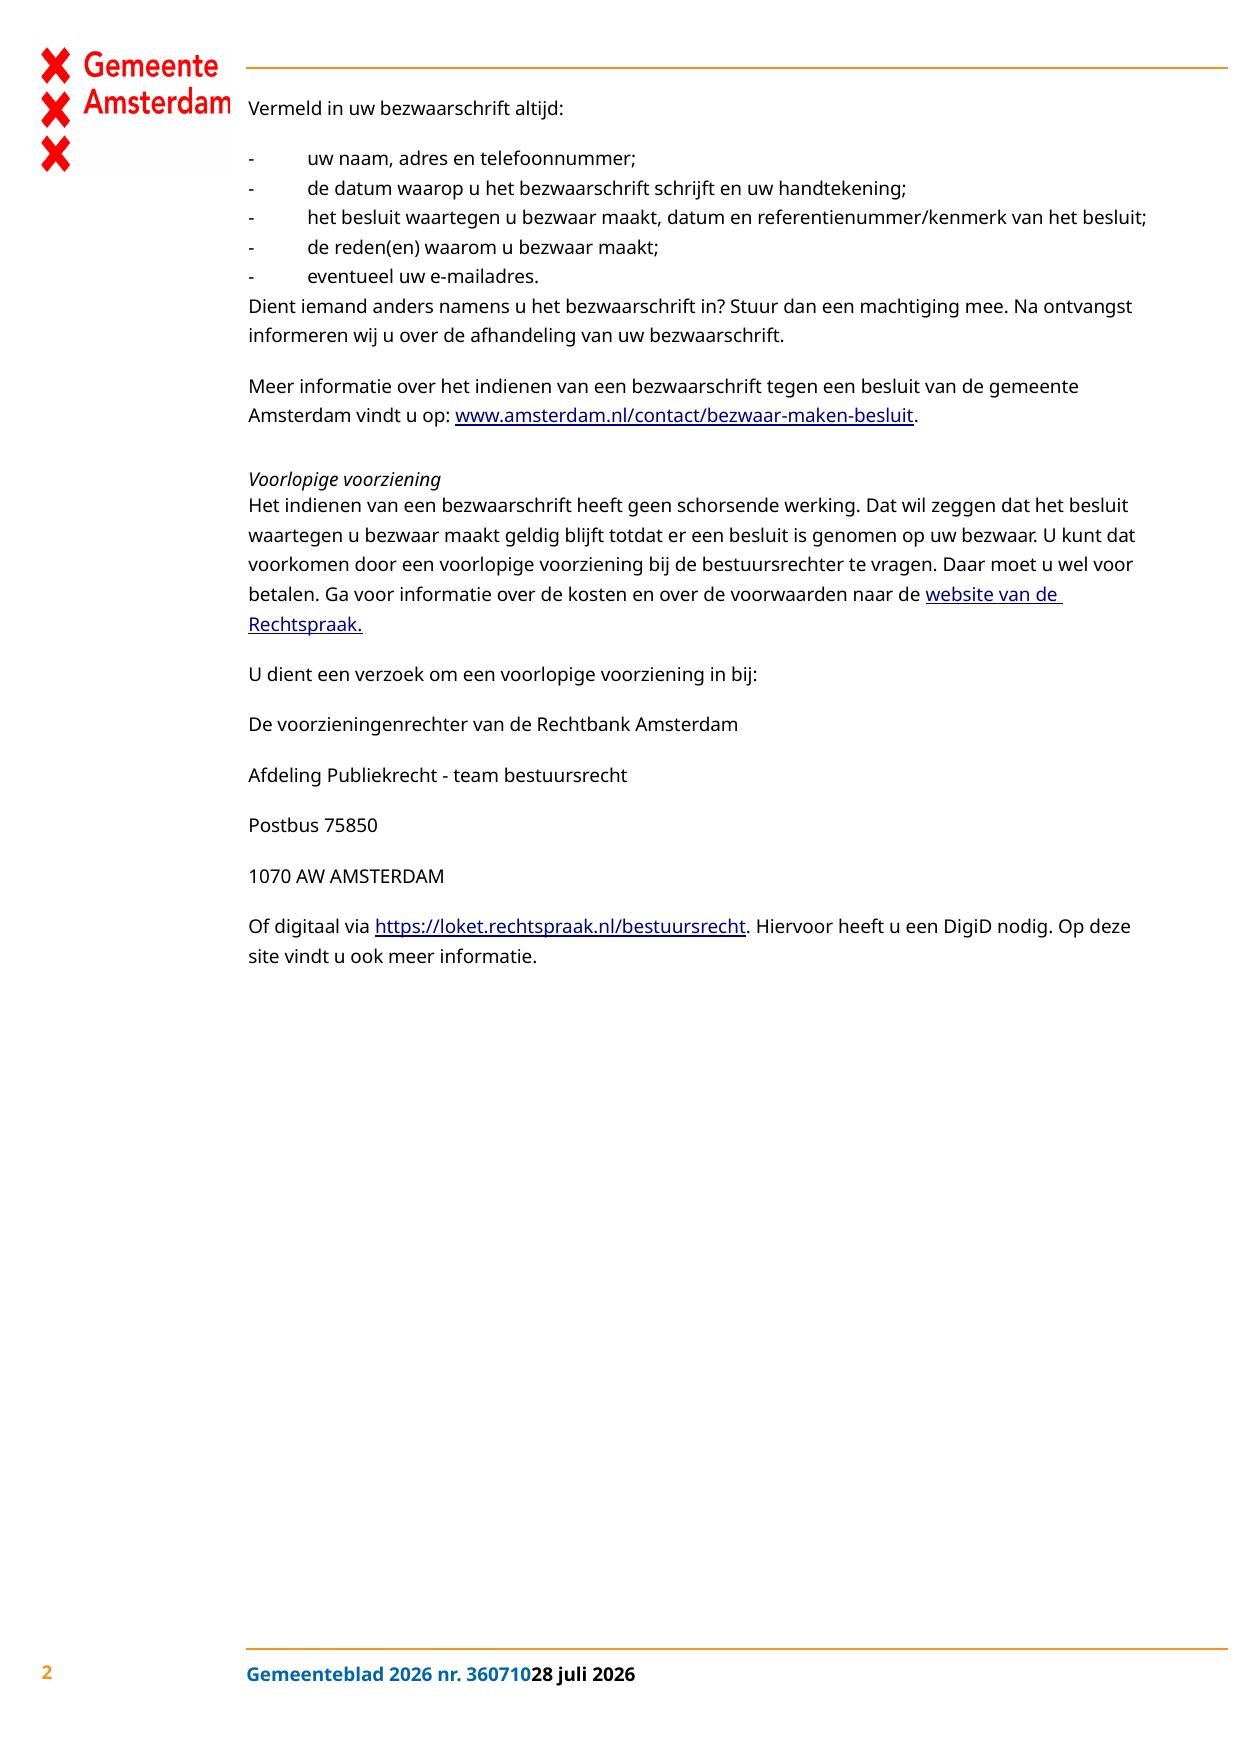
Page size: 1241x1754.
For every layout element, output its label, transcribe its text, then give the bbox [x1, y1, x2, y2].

list uw naam, adres en telefoonnummer; [248, 145, 1152, 171]
text Dient iemand anders namens u het bezwaarschrift in? Stuur dan een machtiging mee. Na ontvangst informeren wij u over de afhandeling van uw bezwaarschrift. [248, 293, 1152, 348]
text Of digitaal via https://loket.rechtspraak.nl/bestuursrecht. Hiervoor heeft u een DigiD nodig. Op deze site vindt u ook meer informatie. [248, 913, 1152, 968]
picture [41, 47, 231, 172]
list eventueel uw e-mailadres. [248, 263, 1152, 289]
text Voorlopige voorziening [248, 467, 1152, 492]
list het besluit waartegen u bezwaar maakt, datum en referentienummer/kenmerk van het besluit; [248, 204, 1152, 230]
text Afdeling Publiekrecht - team bestuursrecht [248, 762, 1152, 788]
text Meer informatie over het indienen van een bezwaarschrift tegen een besluit van de gemeente Amsterdam vindt u op: www.amsterdam.nl/contact/bezwaar-maken-besluit. [248, 373, 1152, 428]
list de datum waarop u het bezwaarschrift schrijft en uw handtekening; [248, 175, 1152, 201]
text Postbus 75850 [248, 812, 1152, 838]
text Het indienen van een bezwaarschrift heeft geen schorsende werking. Dat wil zeggen dat het besluit waartegen u bezwaar maakt geldig blijft totdat er een besluit is genomen op uw bezwaar. U kunt dat voorkomen door een voorlopige voorziening bij de bestuursrechter te vragen. Daar moet u wel voor betalen. Ga voor informatie over de kosten en over de voorwaarden naar de website van de Rechtspraak. [248, 492, 1152, 636]
text De voorzieningenrechter van de Rechtbank Amsterdam [248, 712, 1152, 737]
list de reden(en) waarom u bezwaar maakt; [248, 234, 1152, 260]
text U dient een verzoek om een voorlopige voorziening in bij: [248, 661, 1152, 687]
text 1070 AW AMSTERDAM [248, 863, 1152, 888]
text Vermeld in uw bezwaarschrift altijd: [248, 95, 1152, 121]
